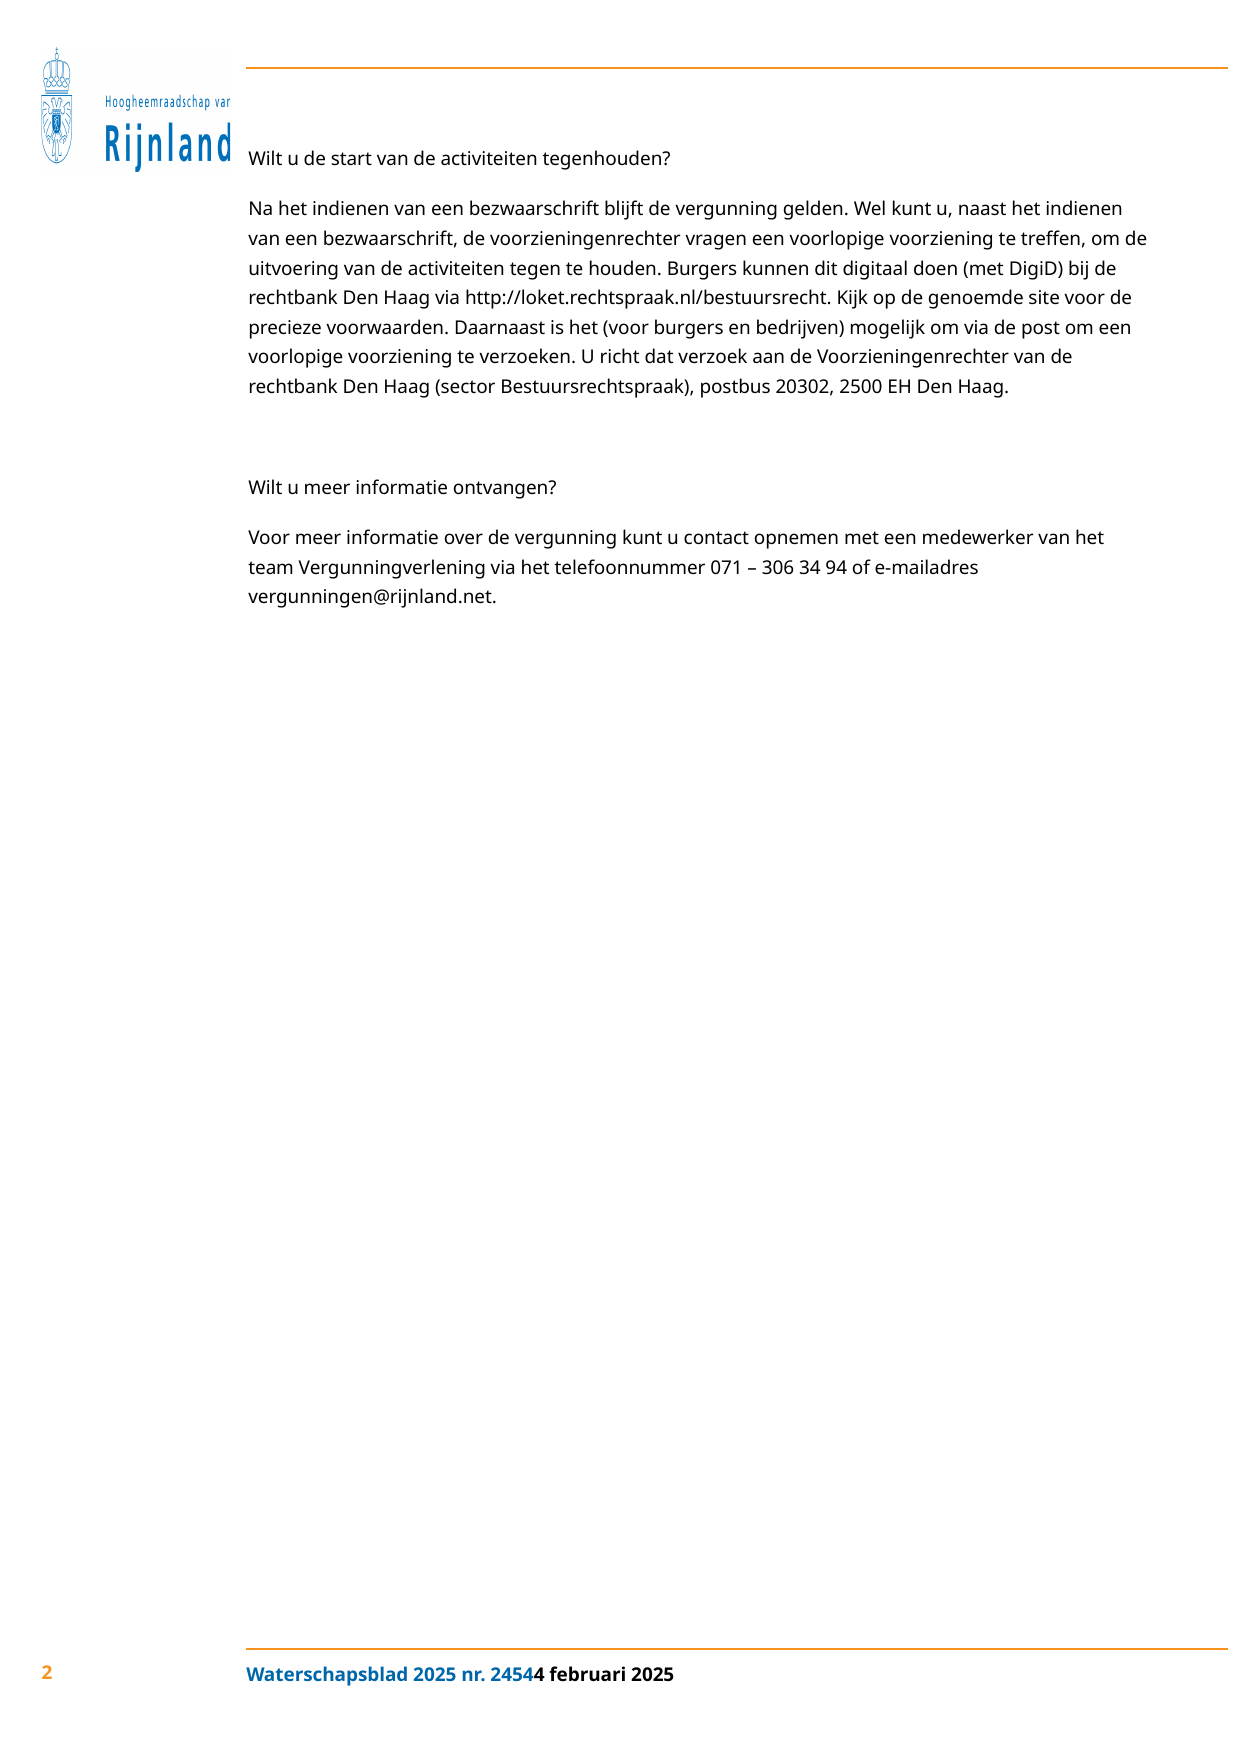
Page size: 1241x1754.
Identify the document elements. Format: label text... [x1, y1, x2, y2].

text Na het indienen van een bezwaarschrift blijft de vergunning gelden. Wel kunt u, naast het indienen van een bezwaarschrift, de voorzieningenrechter vragen een voorlopige voorziening te treffen, om de uitvoering van de activiteiten tegen te houden. Burgers kunnen dit digitaal doen (met DigiD) bij de rechtbank Den Haag via http://loket.rechtspraak.nl/bestuursrecht. Kijk op de genoemde site voor de precieze voorwaarden. Daarnaast is het (voor burgers en bedrijven) mogelijk om via de post om een voorlopige voorziening te verzoeken. U richt dat verzoek aan de Voorzieningenrechter van de rechtbank Den Haag (sector Bestuursrechtspraak), postbus 20302, 2500 EH Den Haag. [248, 196, 1152, 399]
picture [41, 47, 231, 172]
text Voor meer informatie over de vergunning kunt u contact opnemen met een medewerker van het team Vergunningverlening via het telefoonnummer 071 – 306 34 94 of e-mailadres vergunningen@rijnland.net. [248, 524, 1152, 609]
text Wilt u de start van de activiteiten tegenhouden? [248, 145, 1152, 171]
text Wilt u meer informatie ontvangen? [248, 474, 1152, 500]
